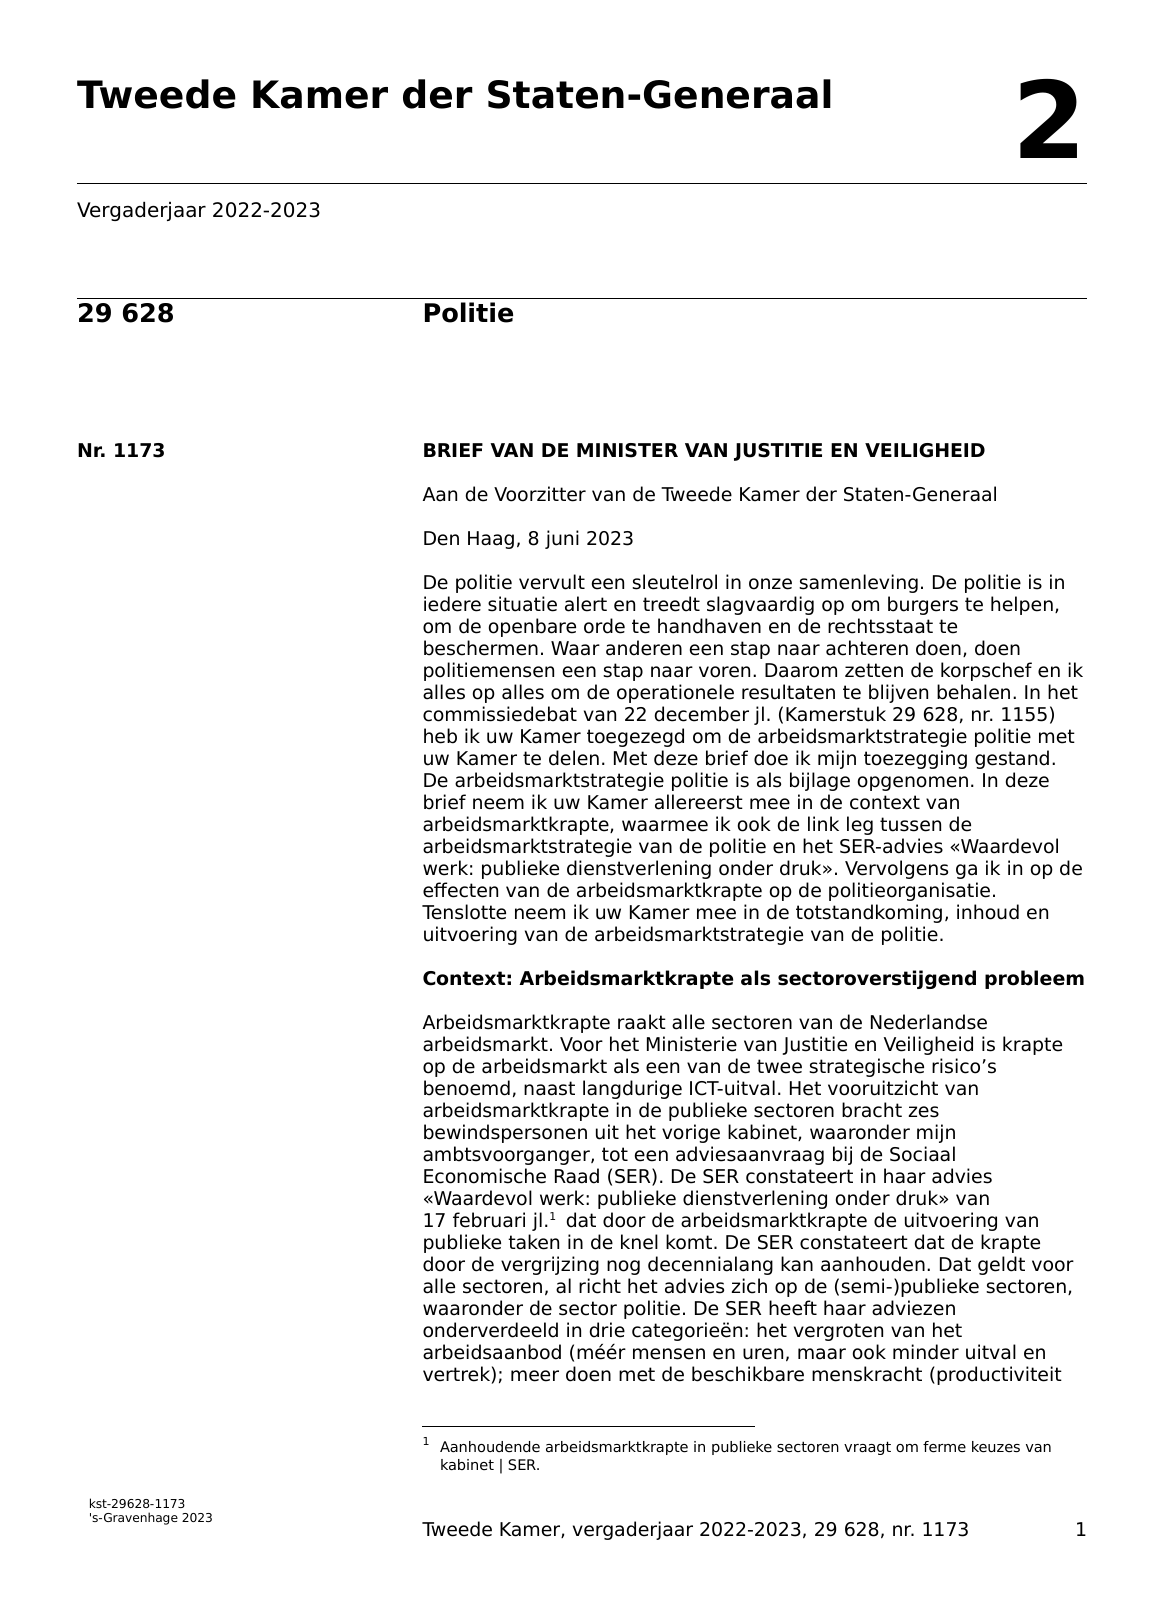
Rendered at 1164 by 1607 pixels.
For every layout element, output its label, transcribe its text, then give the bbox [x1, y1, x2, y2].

table_header 2 [886, 59, 1087, 183]
text Aan de Voorzitter van de Tweede Kamer der Staten-Generaal [422, 484, 1087, 506]
subtitle Context: Arbeidsmarktkrapte als sectoroverstijgend probleem [422, 968, 1087, 990]
text De politie vervult een sleutelrol in onze samenleving. De politie is in iedere situatie alert en treedt slagvaardig op om burgers te helpen, om de openbare orde te handhaven en de rechtsstaat te beschermen. Waar anderen een stap naar achteren doen, doen politiemensen een stap naar voren. Daarom zetten de korpschef en ik alles op alles om de operationele resultaten te blijven behalen. In het commissiedebat van 22 december jl. (Kamerstuk 29 628, nr. 1155) heb ik uw Kamer toegezegd om de arbeidsmarktstrategie politie met uw Kamer te delen. Met deze brief doe ik mijn toezegging gestand. De arbeidsmarktstrategie politie is als bijlage opgenomen. In deze brief neem ik uw Kamer allereerst mee in de context van arbeidsmarktkrapte, waarmee ik ook de link leg tussen de arbeidsmarktstrategie van de politie en het SER-advies «Waardevol werk: publieke dienstverlening onder druk». Vervolgens ga ik in op de effecten van de arbeidsmarktkrapte op de politieorganisatie. Tenslotte neem ik uw Kamer mee in de totstandkoming, inhoud en uitvoering van de arbeidsmarktstrategie van de politie. [422, 572, 1087, 946]
text Aanhoudende arbeidsmarktkrapte in publieke sectoren vraagt om ferme keuzes van kabinet | SER. [422, 1435, 1087, 1474]
text Arbeidsmarktkrapte raakt alle sectoren van de Nederlandse arbeidsmarkt. Voor het Ministerie van Justitie en Veiligheid is krapte op de arbeidsmarkt als een van de twee strategische risico’s benoemd, naast langdurige ICT-uitval. Het vooruitzicht van arbeidsmarktkrapte in de publieke sectoren bracht zes bewindspersonen uit het vorige kabinet, waaronder mijn ambtsvoorganger, tot een adviesaanvraag bij de Sociaal Economische Raad (SER). De SER constateert in haar advies «Waardevol werk: publieke dienstverlening onder druk» van 17 februari jl. dat door de arbeidsmarktkrapte de uitvoering van publieke taken in de knel komt. De SER constateert dat de krapte door de vergrijzing nog decennialang kan aanhouden. Dat geldt voor alle sectoren, al richt het advies zich op de (semi-)publieke sectoren, waaronder de sector politie. De SER heeft haar adviezen onderverdeeld in drie categorieën: het vergroten van het arbeidsaanbod (méér mensen en uren, maar ook minder uitval en vertrek); meer doen met de beschikbare menskracht (productiviteit [422, 1012, 1087, 1386]
table_header Tweede Kamer der Staten-Generaal [77, 59, 886, 183]
text kst-29628-1173 [88, 1497, 323, 1511]
text Den Haag, 8 juni 2023 [422, 528, 1087, 550]
table_cell Vergaderjaar 2022-2023 [77, 184, 1087, 298]
text 's-Gravenhage 2023 [88, 1511, 323, 1525]
subtitle 29 628 Politie [77, 299, 1087, 329]
subtitle Nr. 1173 BRIEF VAN DE MINISTER VAN JUSTITIE EN VEILIGHEID [77, 440, 1087, 462]
